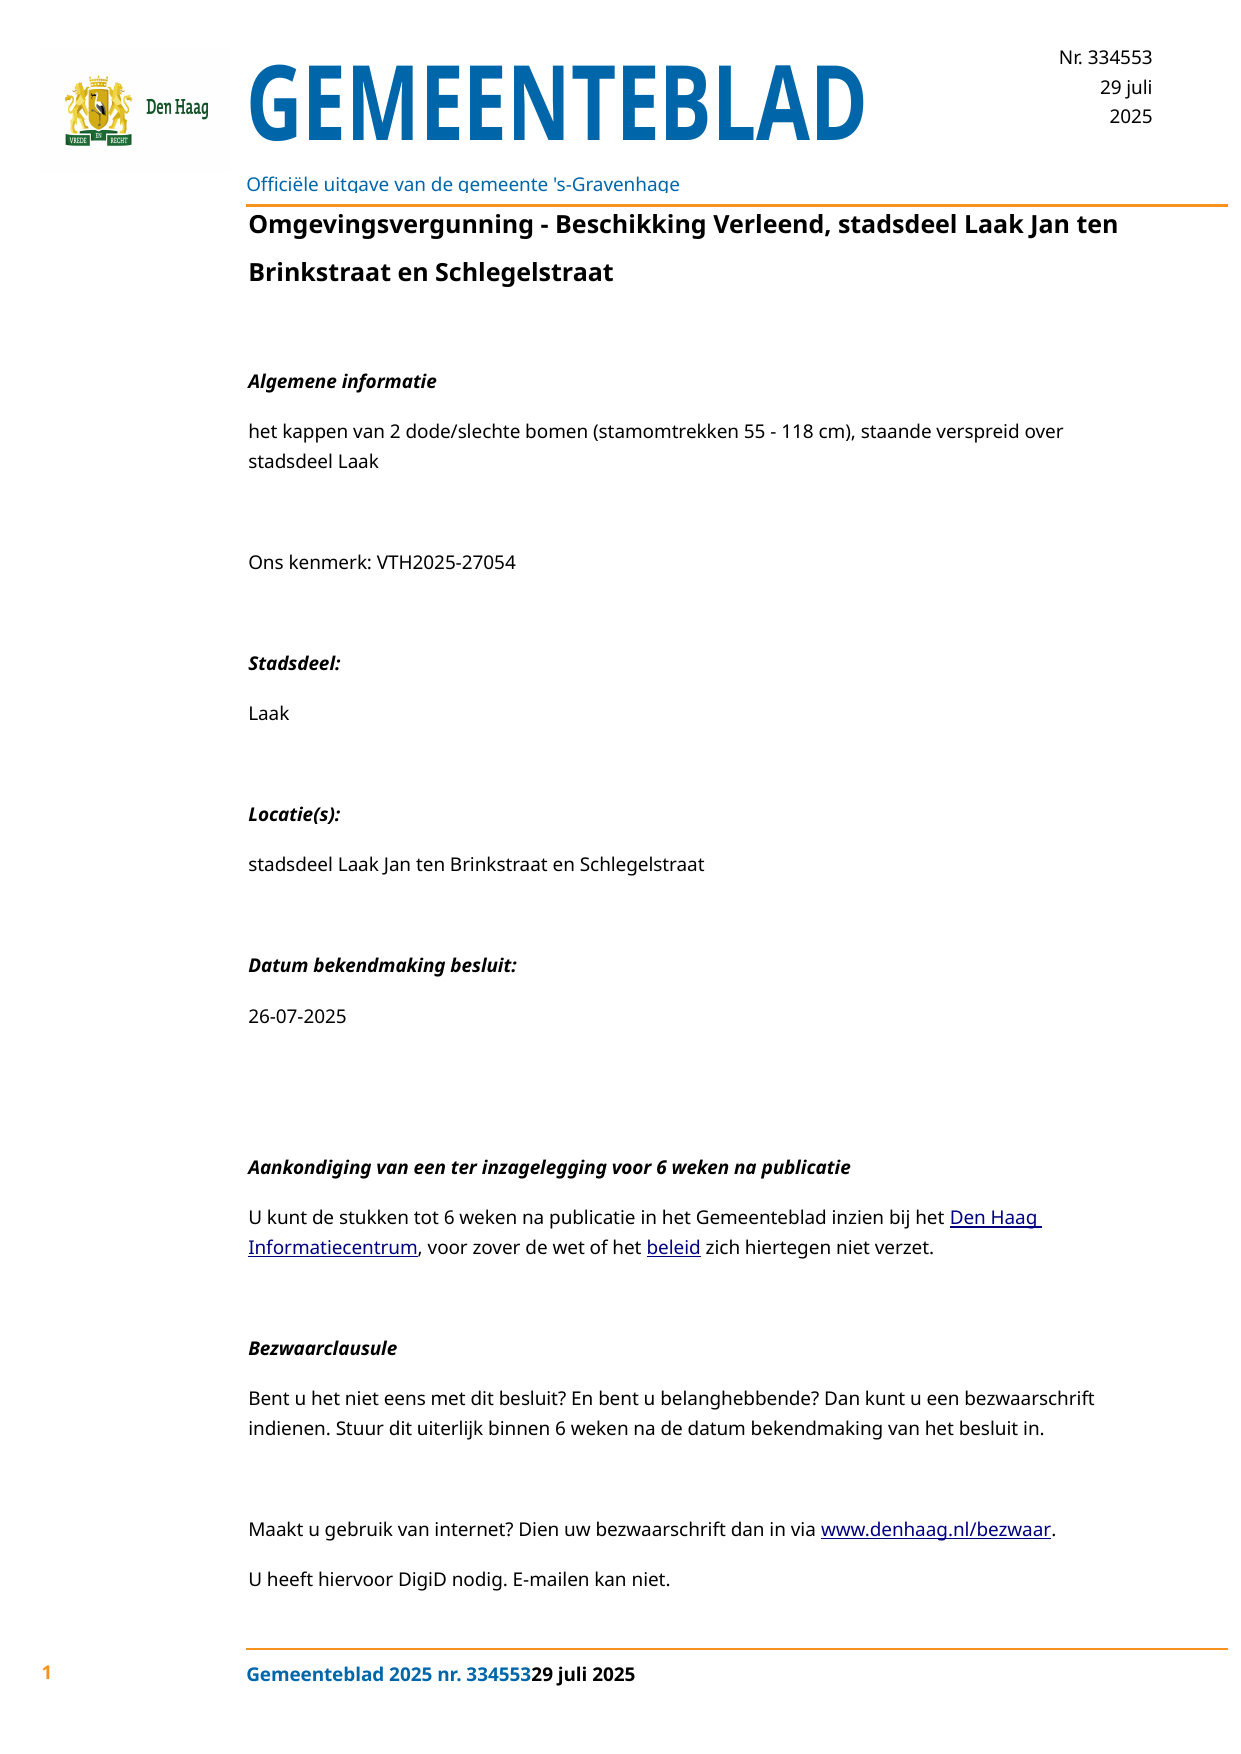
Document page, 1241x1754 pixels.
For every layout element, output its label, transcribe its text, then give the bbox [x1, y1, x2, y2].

text Algemene informatie [248, 368, 1152, 394]
text Bezwaarclausule [248, 1335, 1152, 1361]
picture [41, 47, 231, 172]
text 26-07-2025 [248, 1003, 1152, 1029]
text Bent u het niet eens met dit besluit? En bent u belanghebbende? Dan kunt u een bezwaarschrift indienen. Stuur dit uiterlijk binnen 6 weken na de datum bekendmaking van het besluit in. [248, 1385, 1152, 1441]
text U heeft hiervoor DigiD nodig. E-mailen kan niet. [248, 1566, 1152, 1592]
text Maakt u gebruik van internet? Dien uw bezwaarschrift dan in via www.denhaag.nl/bezwaar. [248, 1516, 1152, 1542]
text Aankondiging van een ter inzagelegging voor 6 weken na publicatie [248, 1154, 1152, 1180]
text Ons kenmerk: VTH2025-27054 [248, 549, 1152, 575]
text Omgevingsvergunning - Beschikking Verleend, stadsdeel Laak Jan ten Brinkstraat en Schlegelstraat [248, 207, 1152, 288]
text stadsdeel Laak Jan ten Brinkstraat en Schlegelstraat [248, 852, 1152, 877]
text Stadsdeel: [248, 650, 1152, 676]
text Locatie(s): [248, 801, 1152, 827]
text U kunt de stukken tot 6 weken na publicatie in het Gemeenteblad inzien bij het Den Haag Informatiecentrum, voor zover de wet of het beleid zich hiertegen niet verzet. [248, 1204, 1152, 1260]
text het kappen van 2 dode/slechte bomen (stamomtrekken 55 - 118 cm), staande verspreid over stadsdeel Laak [248, 419, 1152, 474]
text Laak [248, 700, 1152, 726]
text Datum bekendmaking besluit: [248, 952, 1152, 978]
